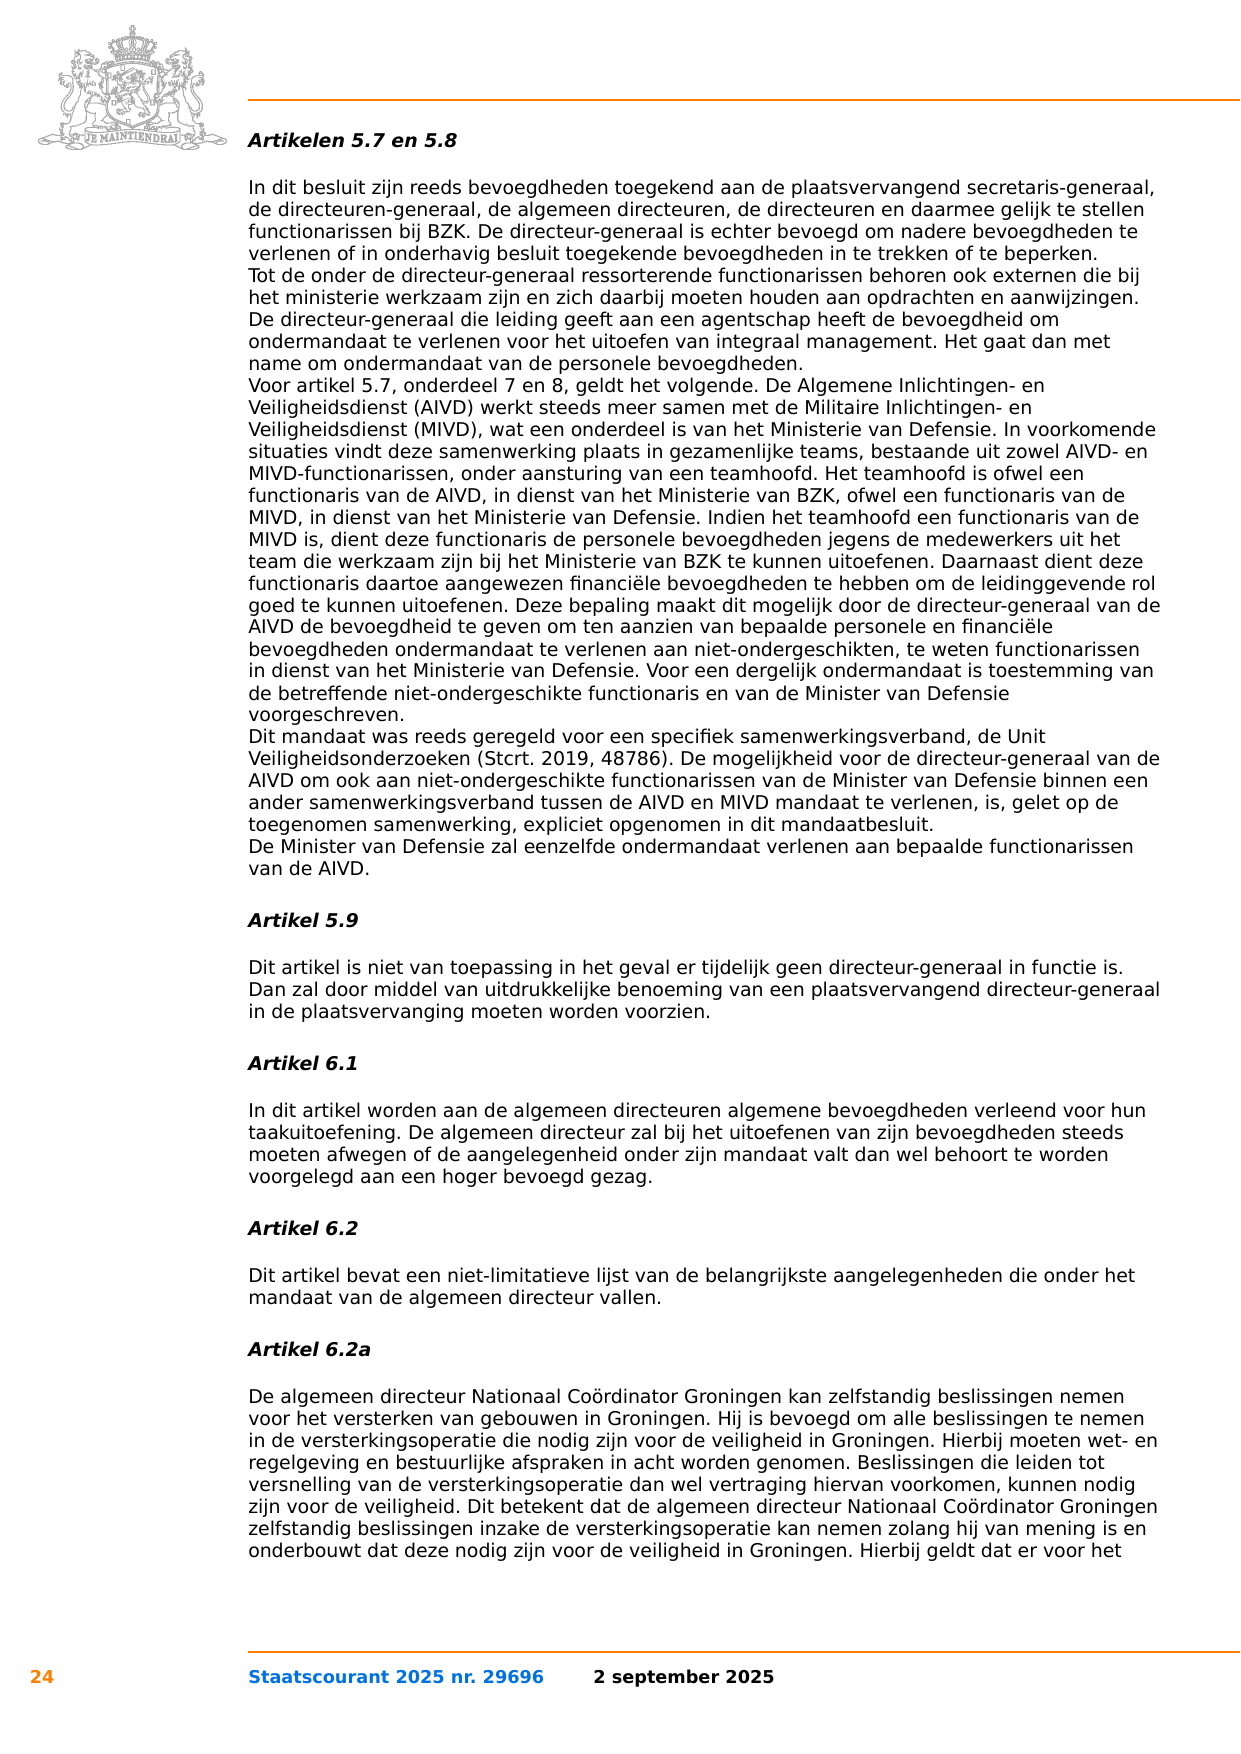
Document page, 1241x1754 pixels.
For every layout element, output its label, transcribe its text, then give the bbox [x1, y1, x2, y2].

subtitle Artikel 6.2 [248, 1218, 1163, 1240]
text Dit artikel is niet van toepassing in het geval er tijdelijk geen directeur-generaal in functie is. Dan zal door middel van uitdrukkelijke benoeming van een plaatsvervangend directeur-generaal in de plaatsvervanging moeten worden voorzien. [248, 957, 1163, 1023]
text Dit mandaat was reeds geregeld voor een specifiek samenwerkingsverband, de Unit Veiligheidsonderzoeken (Stcrt. 2019, 48786). De mogelijkheid voor de directeur-generaal van de AIVD om ook aan niet-ondergeschikte functionarissen van de Minister van Defensie binnen een ander samenwerkingsverband tussen de AIVD en MIVD mandaat te verlenen, is, gelet op de toegenomen samenwerking, expliciet opgenomen in dit mandaatbesluit. [248, 726, 1163, 836]
subtitle Artikelen 5.7 en 5.8 [248, 130, 1163, 152]
text Tot de onder de directeur-generaal ressorterende functionarissen behoren ook externen die bij het ministerie werkzaam zijn en zich daarbij moeten houden aan opdrachten en aanwijzingen. [248, 265, 1163, 309]
text De directeur-generaal die leiding geeft aan een agentschap heeft de bevoegdheid om ondermandaat te verlenen voor het uitoefen van integraal management. Het gaat dan met name om ondermandaat van de personele bevoegdheden. [248, 309, 1163, 375]
picture [38, 25, 227, 150]
subtitle Artikel 5.9 [248, 910, 1163, 932]
text De Minister van Defensie zal eenzelfde ondermandaat verlenen aan bepaalde functionarissen van de AIVD. [248, 836, 1163, 880]
text In dit artikel worden aan de algemeen directeuren algemene bevoegdheden verleend voor hun taakuitoefening. De algemeen directeur zal bij het uitoefenen van zijn bevoegdheden steeds moeten afwegen of de aangelegenheid onder zijn mandaat valt dan wel behoort te worden voorgelegd aan een hoger bevoegd gezag. [248, 1100, 1163, 1188]
text In dit besluit zijn reeds bevoegdheden toegekend aan de plaatsvervangend secretaris-generaal, de directeuren-generaal, de algemeen directeuren, de directeuren en daarmee gelijk te stellen functionarissen bij BZK. De directeur-generaal is echter bevoegd om nadere bevoegdheden te verlenen of in onderhavig besluit toegekende bevoegdheden in te trekken of te beperken. [248, 177, 1163, 265]
text Voor artikel 5.7, onderdeel 7 en 8, geldt het volgende. De Algemene Inlichtingen- en Veiligheidsdienst (AIVD) werkt steeds meer samen met de Militaire Inlichtingen- en Veiligheidsdienst (MIVD), wat een onderdeel is van het Ministerie van Defensie. In voorkomende situaties vindt deze samenwerking plaats in gezamenlijke teams, bestaande uit zowel AIVD- en MIVD-functionarissen, onder aansturing van een teamhoofd. Het teamhoofd is ofwel een functionaris van de AIVD, in dienst van het Ministerie van BZK, ofwel een functionaris van de MIVD, in dienst van het Ministerie van Defensie. Indien het teamhoofd een functionaris van de MIVD is, dient deze functionaris de personele bevoegdheden jegens de medewerkers uit het team die werkzaam zijn bij het Ministerie van BZK te kunnen uitoefenen. Daarnaast dient deze functionaris daartoe aangewezen financiële bevoegdheden te hebben om de leidinggevende rol goed te kunnen uitoefenen. Deze bepaling maakt dit mogelijk door de directeur-generaal van de AIVD de bevoegdheid te geven om ten aanzien van bepaalde personele en financiële bevoegdheden ondermandaat te verlenen aan niet-ondergeschikten, te weten functionarissen in dienst van het Ministerie van Defensie. Voor een dergelijk ondermandaat is toestemming van de betreffende niet-ondergeschikte functionaris en van de Minister van Defensie voorgeschreven. [248, 375, 1163, 726]
text Dit artikel bevat een niet-limitatieve lijst van de belangrijkste aangelegenheden die onder het mandaat van de algemeen directeur vallen. [248, 1265, 1163, 1309]
subtitle Artikel 6.1 [248, 1053, 1163, 1075]
text De algemeen directeur Nationaal Coördinator Groningen kan zelfstandig beslissingen nemen voor het versterken van gebouwen in Groningen. Hij is bevoegd om alle beslissingen te nemen in de versterkingsoperatie die nodig zijn voor de veiligheid in Groningen. Hierbij moeten wet- en regelgeving en bestuurlijke afspraken in acht worden genomen. Beslissingen die leiden tot versnelling van de versterkingsoperatie dan wel vertraging hiervan voorkomen, kunnen nodig zijn voor de veiligheid. Dit betekent dat de algemeen directeur Nationaal Coördinator Groningen zelfstandig beslissingen inzake de versterkingsoperatie kan nemen zolang hij van mening is en onderbouwt dat deze nodig zijn voor de veiligheid in Groningen. Hierbij geldt dat er voor het [248, 1386, 1163, 1562]
subtitle Artikel 6.2a [248, 1339, 1163, 1361]
